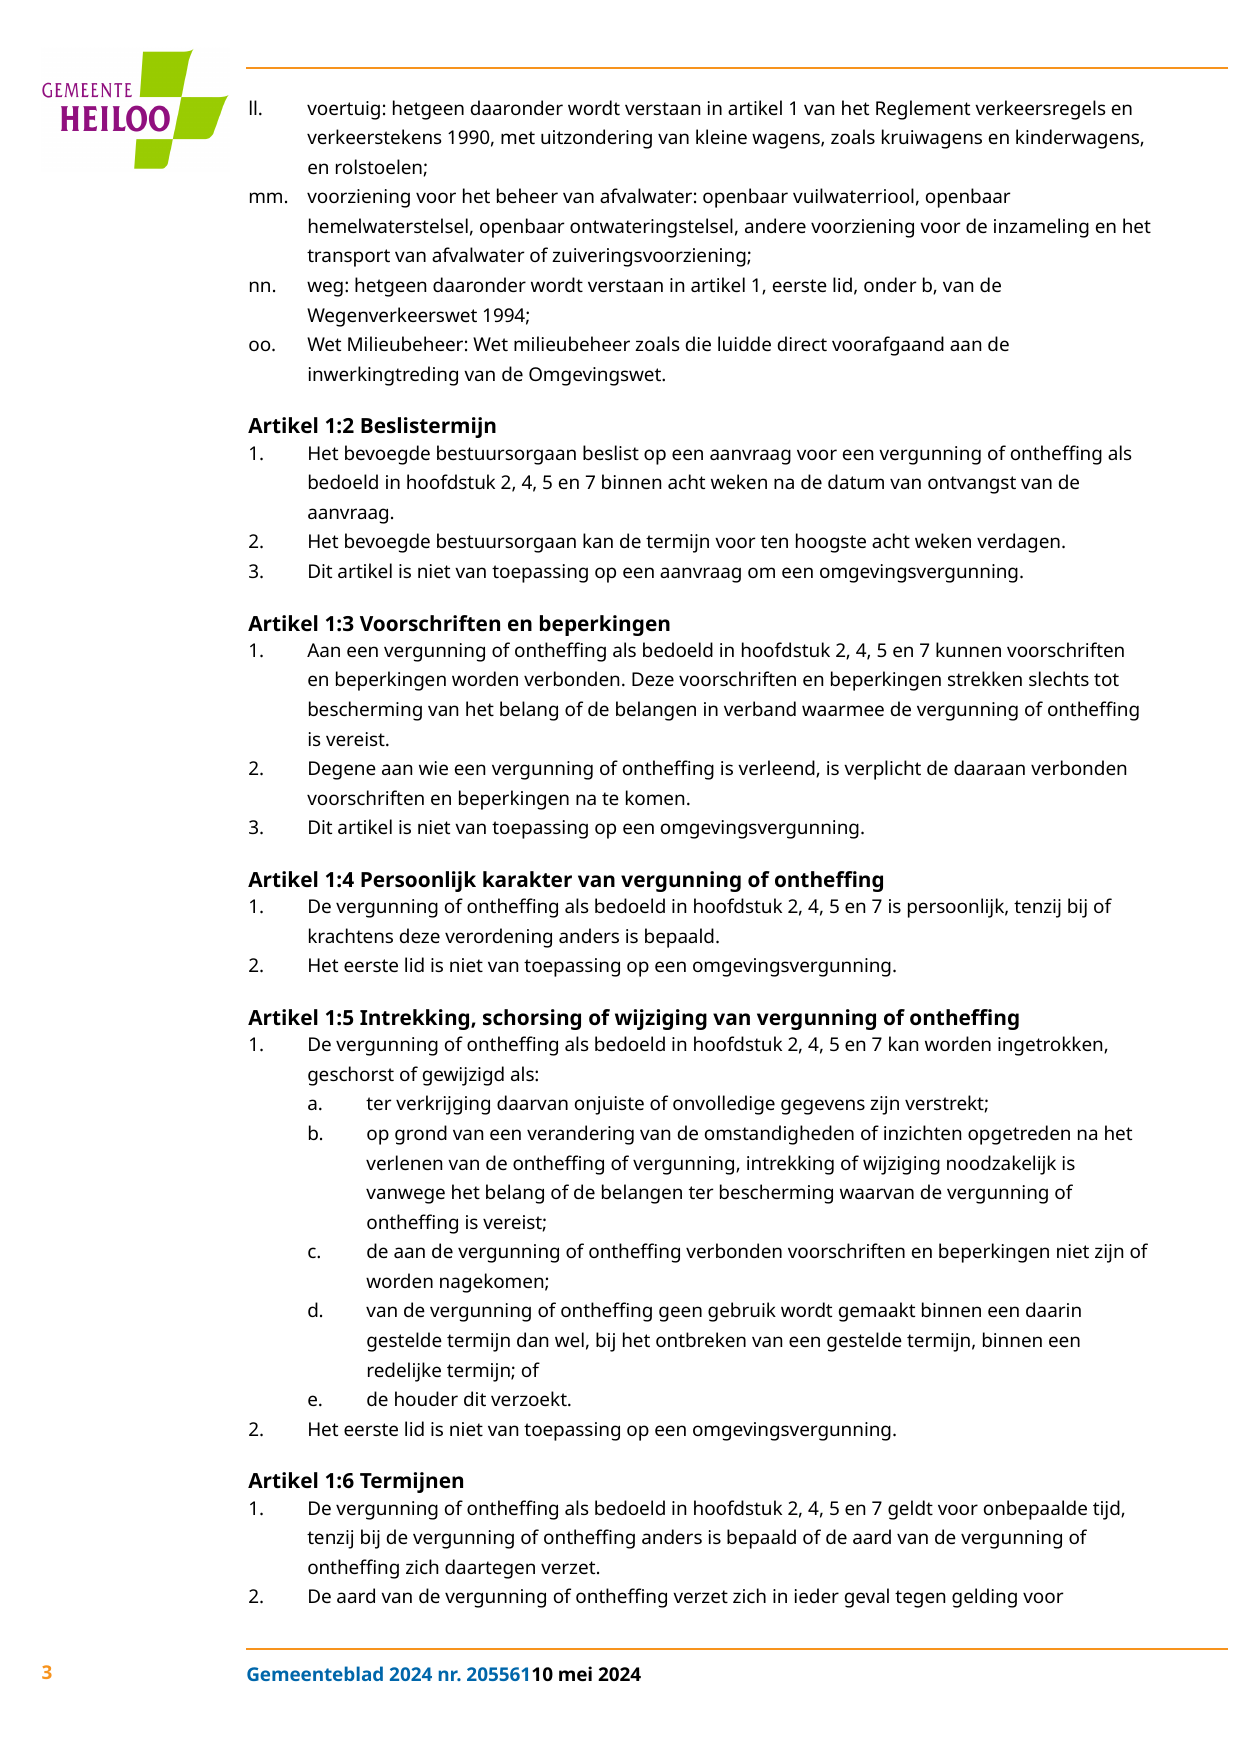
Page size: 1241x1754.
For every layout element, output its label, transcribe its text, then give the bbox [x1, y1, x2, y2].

list voorziening voor het beheer van afvalwater: openbaar vuilwaterriool, openbaar hemelwaterstelsel, openbaar ontwateringstelsel, andere voorziening voor de inzameling en het transport van afvalwater of zuiveringsvoorziening; [248, 183, 1152, 268]
text Artikel 1:5 Intrekking, schorsing of wijziging van vergunning of ontheffing [248, 1003, 1152, 1031]
text Artikel 1:2 Beslistermijn [248, 411, 1152, 440]
list De vergunning of ontheffing als bedoeld in hoofdstuk 2, 4, 5 en 7 is persoonlijk, tenzij bij of krachtens deze verordening anders is bepaald. [248, 893, 1152, 949]
list Wet Milieubeheer: Wet milieubeheer zoals die luidde direct voorafgaand aan de inwerkingtreding van de Omgevingswet. [248, 331, 1152, 387]
list de aan de vergunning of ontheffing verbonden voorschriften en beperkingen niet zijn of worden nagekomen; [307, 1238, 1152, 1294]
text Artikel 1:3 Voorschriften en beperkingen [248, 609, 1152, 637]
list De aard van de vergunning of ontheffing verzet zich in ieder geval tegen gelding voor [248, 1584, 1152, 1609]
list ter verkrijging daarvan onjuiste of onvolledige gegevens zijn verstrekt; [307, 1091, 1152, 1116]
list voertuig: hetgeen daaronder wordt verstaan in artikel 1 van het Reglement verkeersregels en verkeerstekens 1990, met uitzondering van kleine wagens, zoals kruiwagens en kinderwagens, en rolstoelen; [248, 95, 1152, 180]
list Het eerste lid is niet van toepassing op een omgevingsvergunning. [248, 1416, 1152, 1442]
picture [41, 47, 231, 172]
list Degene aan wie een vergunning of ontheffing is verleend, is verplicht de daaraan verbonden voorschriften en beperkingen na te komen. [248, 755, 1152, 811]
list Het bevoegde bestuursorgaan beslist op een aanvraag voor een vergunning of ontheffing als bedoeld in hoofdstuk 2, 4, 5 en 7 binnen acht weken na de datum van ontvangst van de aanvraag. [248, 440, 1152, 525]
list De vergunning of ontheffing als bedoeld in hoofdstuk 2, 4, 5 en 7 geldt voor onbepaalde tijd, tenzij bij de vergunning of ontheffing anders is bepaald of de aard van de vergunning of ontheffing zich daartegen verzet. [248, 1495, 1152, 1580]
text Artikel 1:4 Persoonlijk karakter van vergunning of ontheffing [248, 865, 1152, 893]
list weg: hetgeen daaronder wordt verstaan in artikel 1, eerste lid, onder b, van de Wegenverkeerswet 1994; [248, 272, 1152, 328]
list Dit artikel is niet van toepassing op een omgevingsvergunning. [248, 814, 1152, 840]
list van de vergunning of ontheffing geen gebruik wordt gemaakt binnen een daarin gestelde termijn dan wel, bij het ontbreken van een gestelde termijn, binnen een redelijke termijn; of [307, 1298, 1152, 1383]
list de houder dit verzoekt. [307, 1386, 1152, 1412]
list Aan een vergunning of ontheffing als bedoeld in hoofdstuk 2, 4, 5 en 7 kunnen voorschriften en beperkingen worden verbonden. Deze voorschriften en beperkingen strekken slechts tot bescherming van het belang of de belangen in verband waarmee de vergunning of ontheffing is vereist. [248, 637, 1152, 752]
list op grond van een verandering van de omstandigheden of inzichten opgetreden na het verlenen van de ontheffing of vergunning, intrekking of wijziging noodzakelijk is vanwege het belang of de belangen ter bescherming waarvan de vergunning of ontheffing is vereist; [307, 1120, 1152, 1235]
list Het eerste lid is niet van toepassing op een omgevingsvergunning. [248, 953, 1152, 978]
list Dit artikel is niet van toepassing op een aanvraag om een omgevingsvergunning. [248, 558, 1152, 584]
list Het bevoegde bestuursorgaan kan de termijn voor ten hoogste acht weken verdagen. [248, 529, 1152, 554]
list De vergunning of ontheffing als bedoeld in hoofdstuk 2, 4, 5 en 7 kan worden ingetrokken, geschorst of gewijzigd als: [248, 1031, 1152, 1087]
text Artikel 1:6 Termijnen [248, 1466, 1152, 1495]
